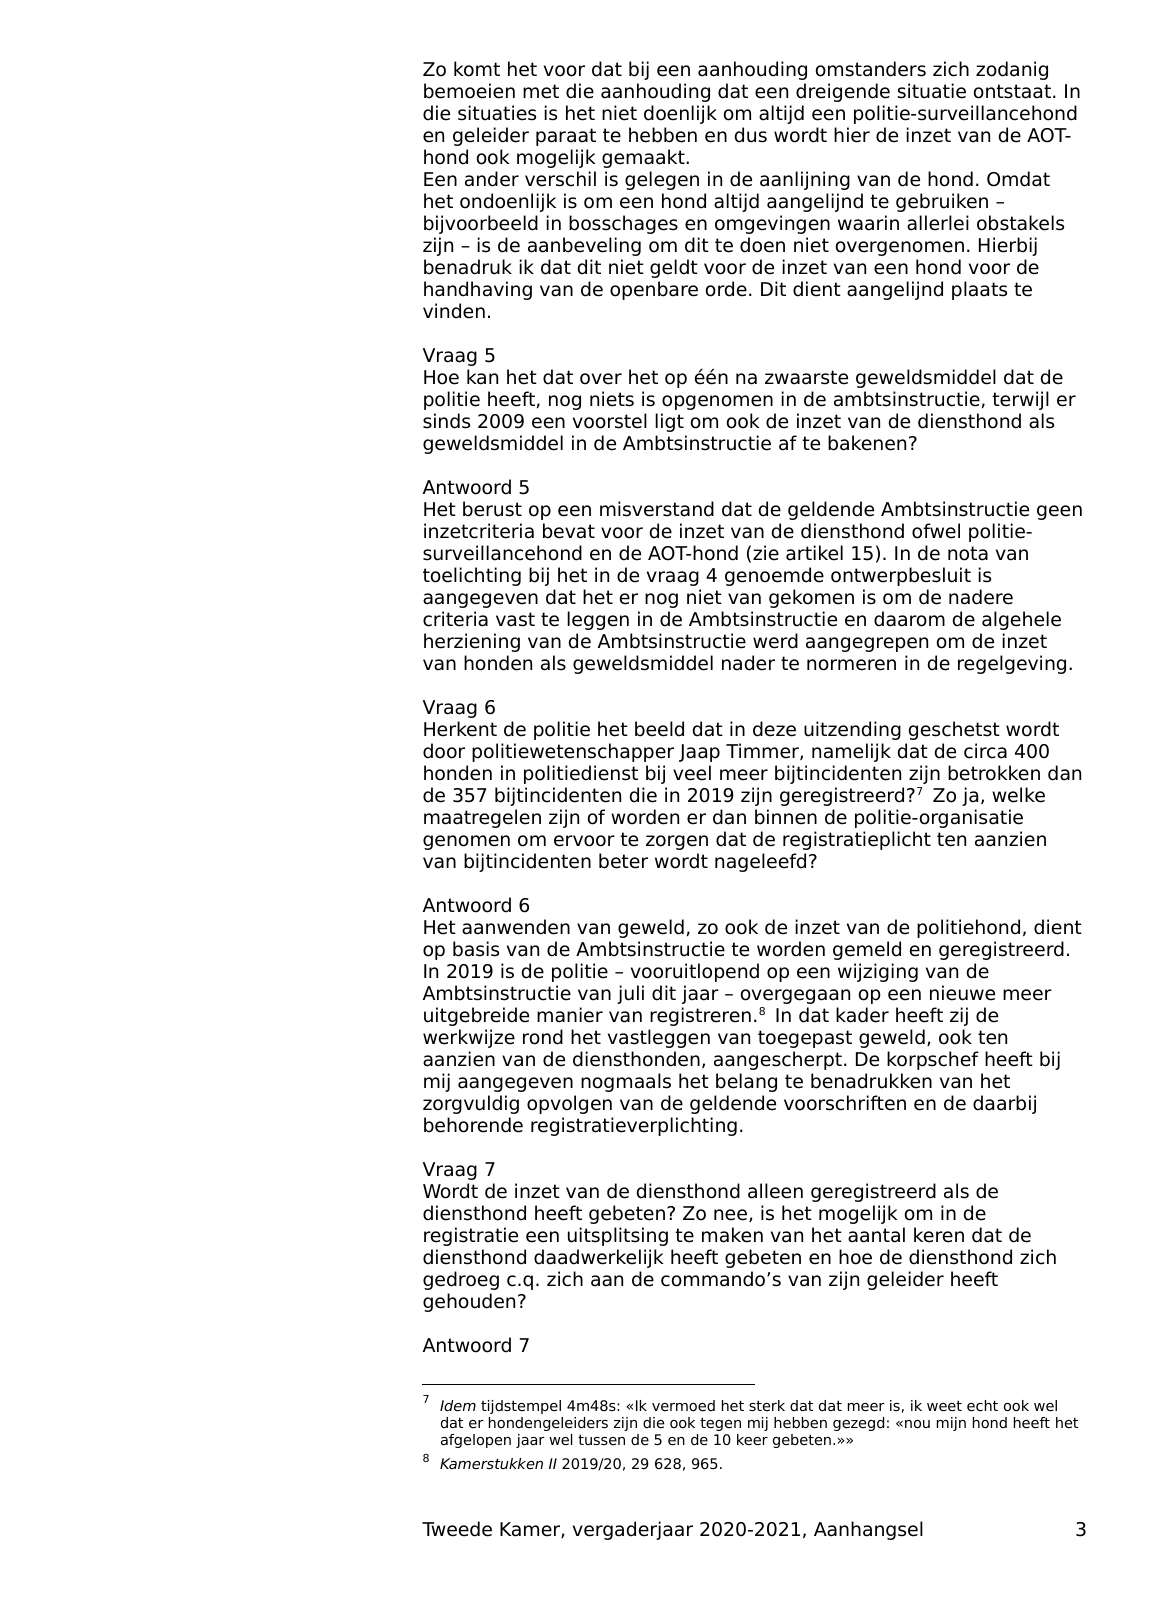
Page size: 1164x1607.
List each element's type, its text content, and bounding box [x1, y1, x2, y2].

text Antwoord 6 [422, 895, 1087, 917]
text Het berust op een misverstand dat de geldende Ambtsinstructie geen inzetcriteria bevat voor de inzet van de diensthond ofwel politie-surveillancehond en de AOT-hond (zie artikel 15). In de nota van toelichting bij het in de vraag 4 genoemde ontwerpbesluit is aangegeven dat het er nog niet van gekomen is om de nadere criteria vast te leggen in de Ambtsinstructie en daarom de algehele herziening van de Ambtsinstructie werd aangegrepen om de inzet van honden als geweldsmiddel nader te normeren in de regelgeving. [422, 499, 1087, 675]
text Vraag 6 [422, 697, 1087, 719]
text Antwoord 7 [422, 1335, 1087, 1357]
text Een ander verschil is gelegen in de aanlijning van de hond. Omdat het ondoenlijk is om een hond altijd aangelijnd te gebruiken – bijvoorbeeld in bosschages en omgevingen waarin allerlei obstakels zijn – is de aanbeveling om dit te doen niet overgenomen. Hierbij benadruk ik dat dit niet geldt voor de inzet van een hond voor de handhaving van de openbare orde. Dit dient aangelijnd plaats te vinden. [422, 169, 1087, 323]
text Vraag 5 [422, 345, 1087, 367]
text Kamerstukken II 2019/20, 29 628, 965. [422, 1452, 1087, 1474]
text Vraag 7 [422, 1159, 1087, 1181]
text Zo komt het voor dat bij een aanhouding omstanders zich zodanig bemoeien met die aanhouding dat een dreigende situatie ontstaat. In die situaties is het niet doenlijk om altijd een politie-surveillancehond en geleider paraat te hebben en dus wordt hier de inzet van de AOT-hond ook mogelijk gemaakt. [422, 59, 1087, 169]
text Antwoord 5 [422, 477, 1087, 499]
text Wordt de inzet van de diensthond alleen geregistreerd als de diensthond heeft gebeten? Zo nee, is het mogelijk om in de registratie een uitsplitsing te maken van het aantal keren dat de diensthond daadwerkelijk heeft gebeten en hoe de diensthond zich gedroeg c.q. zich aan de commando’s van zijn geleider heeft gehouden? [422, 1181, 1087, 1313]
text Herkent de politie het beeld dat in deze uitzending geschetst wordt door politiewetenschapper Jaap Timmer, namelijk dat de circa 400 honden in politiedienst bij veel meer bijtincidenten zijn betrokken dan de 357 bijtincidenten die in 2019 zijn geregistreerd? Zo ja, welke maatregelen zijn of worden er dan binnen de politie-organisatie genomen om ervoor te zorgen dat de registratieplicht ten aanzien van bijtincidenten beter wordt nageleefd? [422, 719, 1087, 873]
text Hoe kan het dat over het op één na zwaarste geweldsmiddel dat de politie heeft, nog niets is opgenomen in de ambtsinstructie, terwijl er sinds 2009 een voorstel ligt om ook de inzet van de diensthond als geweldsmiddel in de Ambtsinstructie af te bakenen? [422, 367, 1087, 455]
text Idem tijdstempel 4m48s: «Ik vermoed het sterk dat dat meer is, ik weet echt ook wel dat er hondengeleiders zijn die ook tegen mij hebben gezegd: «nou mijn hond heeft het afgelopen jaar wel tussen de 5 en de 10 keer gebeten.»» [422, 1393, 1087, 1449]
text Het aanwenden van geweld, zo ook de inzet van de politiehond, dient op basis van de Ambtsinstructie te worden gemeld en geregistreerd. In 2019 is de politie – vooruitlopend op een wijziging van de Ambtsinstructie van juli dit jaar – overgegaan op een nieuwe meer uitgebreide manier van registreren. In dat kader heeft zij de werkwijze rond het vastleggen van toegepast geweld, ook ten aanzien van de diensthonden, aangescherpt. De korpschef heeft bij mij aangegeven nogmaals het belang te benadrukken van het zorgvuldig opvolgen van de geldende voorschriften en de daarbij behorende registratieverplichting. [422, 917, 1087, 1137]
